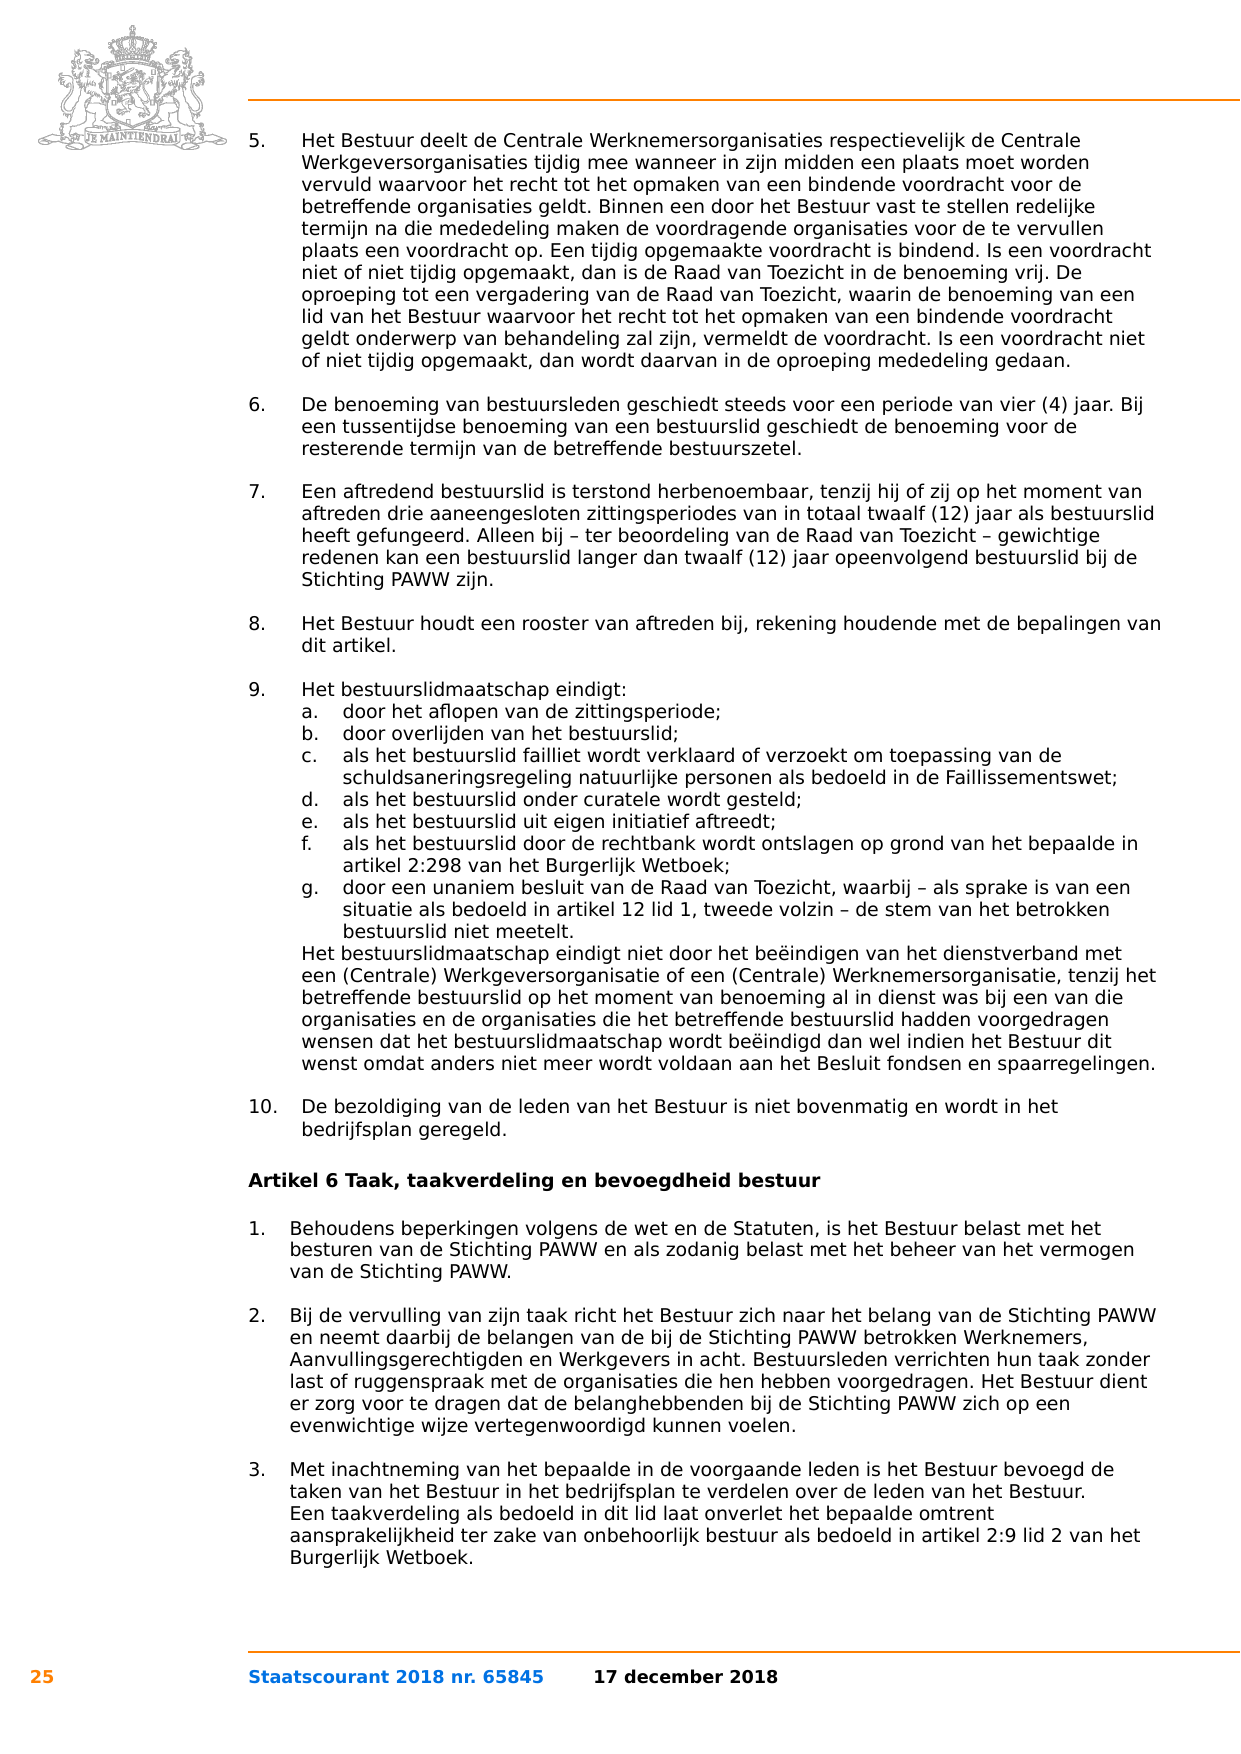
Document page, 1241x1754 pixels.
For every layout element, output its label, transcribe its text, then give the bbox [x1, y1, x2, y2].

text b. door overlijden van het bestuurslid; [301, 723, 1163, 745]
text Het bestuurslidmaatschap eindigt niet door het beëindigen van het dienstverband met een (Centrale) Werkgeversorganisatie of een (Centrale) Werknemersorganisatie, tenzij het betreffende bestuurslid op het moment van benoeming al in dienst was bij een van die organisaties en de organisaties die het betreffende bestuurslid hadden voorgedragen wensen dat het bestuurslidmaatschap wordt beëindigd dan wel indien het Bestuur dit wenst omdat anders niet meer wordt voldaan aan het Besluit fondsen en spaarregelingen. [301, 943, 1163, 1074]
text e. als het bestuurslid uit eigen initiatief aftreedt; [301, 811, 1163, 833]
subtitle Artikel 6 Taak, taakverdeling en bevoegdheid bestuur [248, 1170, 1163, 1192]
text 3. Met inachtneming van het bepaalde in de voorgaande leden is het Bestuur bevoegd de taken van het Bestuur in het bedrijfsplan te verdelen over de leden van het Bestuur. [248, 1459, 1163, 1503]
text 7. Een aftredend bestuurslid is terstond herbenoembaar, tenzij hij of zij op het moment van aftreden drie aaneengesloten zittingsperiodes van in totaal twaalf (12) jaar als bestuurslid heeft gefungeerd. Alleen bij – ter beoordeling van de Raad van Toezicht – gewichtige redenen kan een bestuurslid langer dan twaalf (12) jaar opeenvolgend bestuurslid bij de Stichting PAWW zijn. [248, 481, 1163, 591]
text a. door het aflopen van de zittingsperiode; [301, 701, 1163, 723]
text c. als het bestuurslid failliet wordt verklaard of verzoekt om toepassing van de schuldsaneringsregeling natuurlijke personen als bedoeld in de Faillissementswet; [301, 745, 1163, 789]
text 2. Bij de vervulling van zijn taak richt het Bestuur zich naar het belang van de Stichting PAWW en neemt daarbij de belangen van de bij de Stichting PAWW betrokken Werknemers, Aanvullingsgerechtigden en Werkgevers in acht. Bestuursleden verrichten hun taak zonder last of ruggenspraak met de organisaties die hen hebben voorgedragen. Het Bestuur dient er zorg voor te dragen dat de belanghebbenden bij de Stichting PAWW zich op een evenwichtige wijze vertegenwoordigd kunnen voelen. [248, 1305, 1163, 1437]
text f. als het bestuurslid door de rechtbank wordt ontslagen op grond van het bepaalde in artikel 2:298 van het Burgerlijk Wetboek; [301, 833, 1163, 877]
text 1. Behoudens beperkingen volgens de wet en de Statuten, is het Bestuur belast met het besturen van de Stichting PAWW en als zodanig belast met het beheer van het vermogen van de Stichting PAWW. [248, 1217, 1163, 1283]
picture [38, 25, 227, 150]
text g. door een unaniem besluit van de Raad van Toezicht, waarbij – als sprake is van een situatie als bedoeld in artikel 12 lid 1, tweede volzin – de stem van het betrokken bestuurslid niet meetelt. [301, 877, 1163, 943]
text 5. Het Bestuur deelt de Centrale Werknemersorganisaties respectievelijk de Centrale Werkgeversorganisaties tijdig mee wanneer in zijn midden een plaats moet worden vervuld waarvoor het recht tot het opmaken van een bindende voordracht voor de betreffende organisaties geldt. Binnen een door het Bestuur vast te stellen redelijke termijn na die mededeling maken de voordragende organisaties voor de te vervullen plaats een voordracht op. Een tijdig opgemaakte voordracht is bindend. Is een voordracht niet of niet tijdig opgemaakt, dan is de Raad van Toezicht in de benoeming vrij. De oproeping tot een vergadering van de Raad van Toezicht, waarin de benoeming van een lid van het Bestuur waarvoor het recht tot het opmaken van een bindende voordracht geldt onderwerp van behandeling zal zijn, vermeldt de voordracht. Is een voordracht niet of niet tijdig opgemaakt, dan wordt daarvan in de oproeping mededeling gedaan. [248, 130, 1163, 372]
text d. als het bestuurslid onder curatele wordt gesteld; [301, 789, 1163, 811]
text 6. De benoeming van bestuursleden geschiedt steeds voor een periode van vier (4) jaar. Bij een tussentijdse benoeming van een bestuurslid geschiedt de benoeming voor de resterende termijn van de betreffende bestuurszetel. [248, 393, 1163, 459]
text 9. Het bestuurslidmaatschap eindigt: [248, 679, 1163, 701]
text 8. Het Bestuur houdt een rooster van aftreden bij, rekening houdende met de bepalingen van dit artikel. [248, 613, 1163, 657]
text Een taakverdeling als bedoeld in dit lid laat onverlet het bepaalde omtrent aansprakelijkheid ter zake van onbehoorlijk bestuur als bedoeld in artikel 2:9 lid 2 van het Burgerlijk Wetboek. [289, 1503, 1163, 1569]
text 10. De bezoldiging van de leden van het Bestuur is niet bovenmatig en wordt in het bedrijfsplan geregeld. [248, 1096, 1163, 1140]
